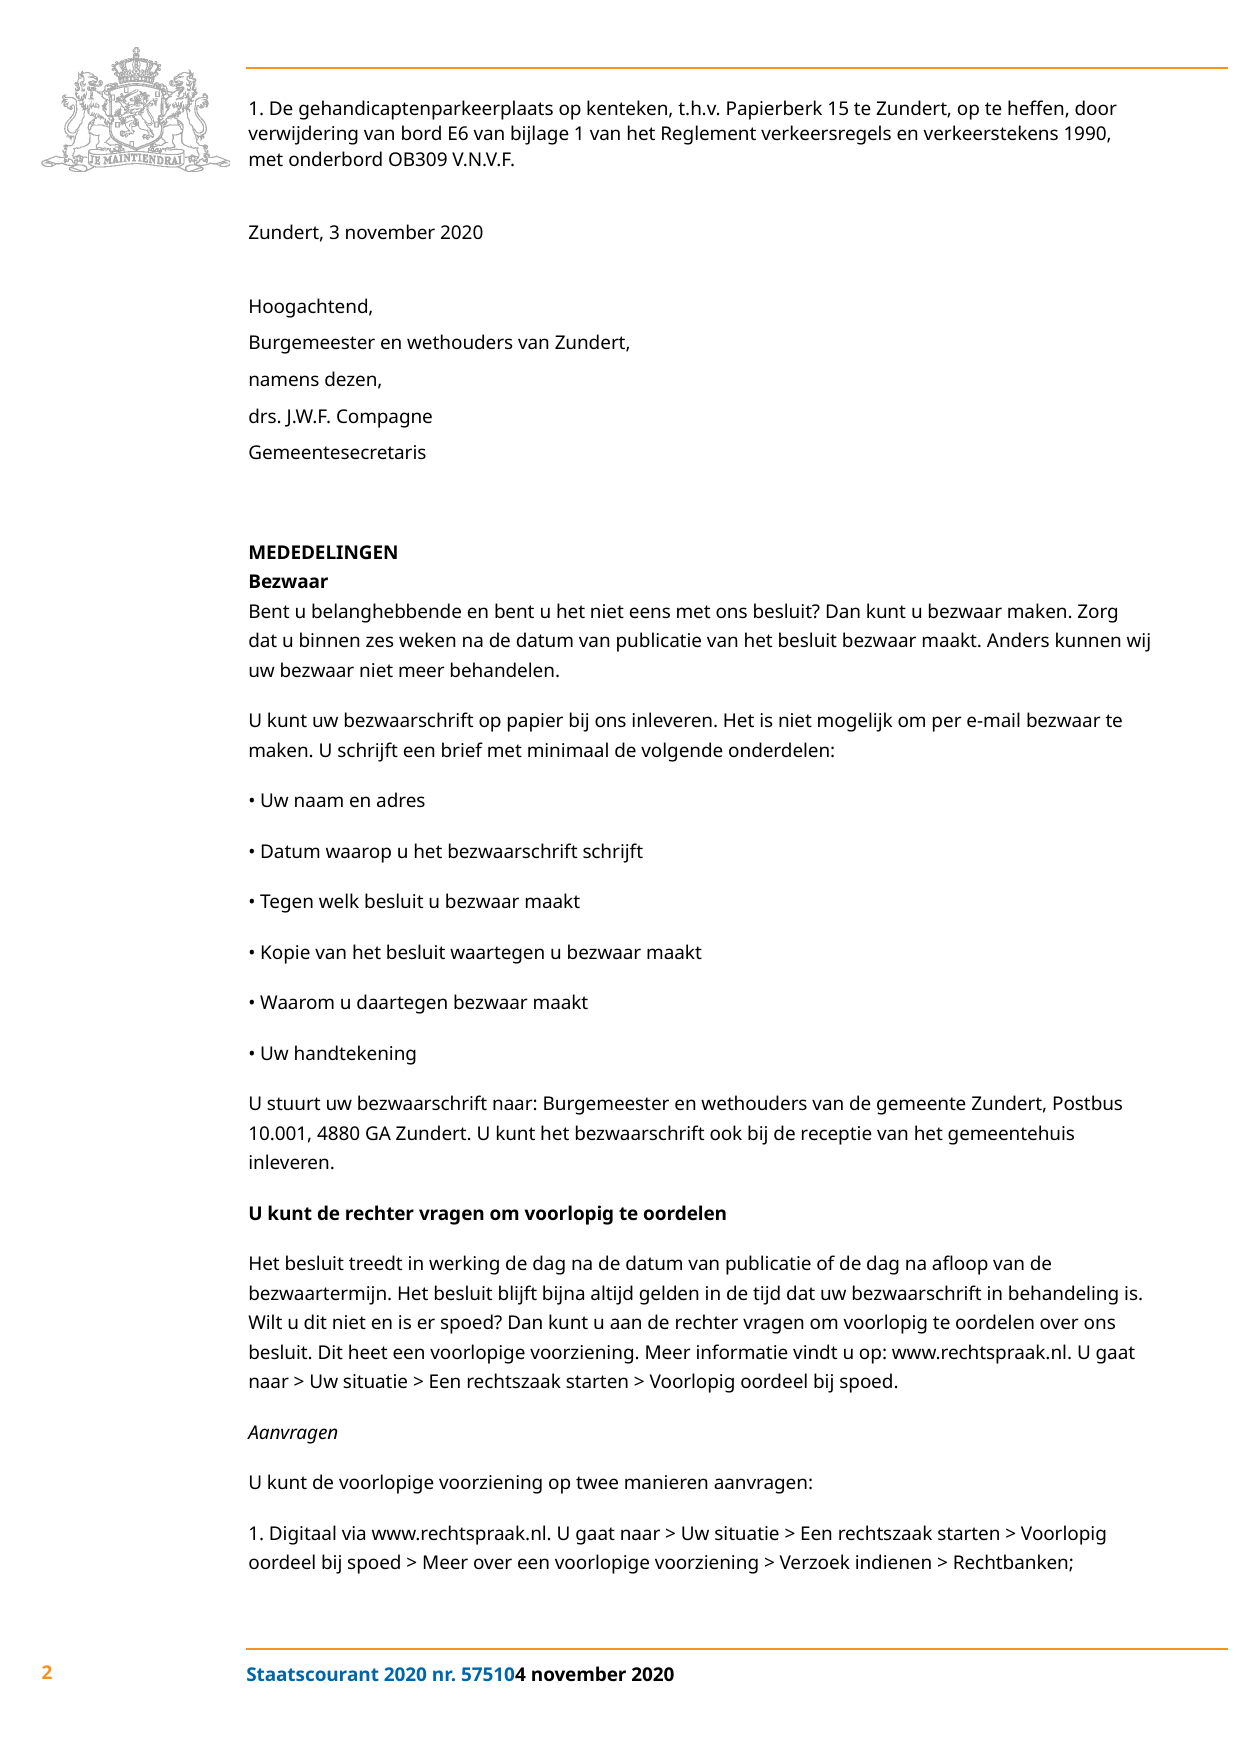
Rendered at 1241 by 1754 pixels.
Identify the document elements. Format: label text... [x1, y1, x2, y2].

text U kunt de rechter vragen om voorlopig te oordelen [248, 1200, 1152, 1226]
text Aanvragen [248, 1419, 1152, 1445]
text Bezwaar [248, 568, 1152, 594]
text • Kopie van het besluit waartegen u bezwaar maakt [248, 939, 1152, 965]
text namens dezen, [248, 366, 1152, 392]
text Bent u belanghebbende en bent u het niet eens met ons besluit? Dan kunt u bezwaar maken. Zorg dat u binnen zes weken na de datum van publicatie van het besluit bezwaar maakt. Anders kunnen wij uw bezwaar niet meer behandelen. [248, 598, 1152, 683]
text Het besluit treedt in werking de dag na de datum van publicatie of de dag na afloop van de bezwaartermijn. Het besluit blijft bijna altijd gelden in de tijd dat uw bezwaarschrift in behandeling is. Wilt u dit niet en is er spoed? Dan kunt u aan de rechter vragen om voorlopig te oordelen over ons besluit. Dit heet een voorlopige voorziening. Meer informatie vindt u op: www.rechtspraak.nl. U gaat naar > Uw situatie > Een rechtszaak starten > Voorlopig oordeel bij spoed. [248, 1250, 1152, 1394]
text • Datum waarop u het bezwaarschrift schrijft [248, 838, 1152, 864]
picture [41, 47, 231, 172]
text U kunt uw bezwaarschrift op papier bij ons inleveren. Het is niet mogelijk om per e-mail bezwaar te maken. U schrijft een brief met minimaal de volgende onderdelen: [248, 708, 1152, 763]
text Zundert, 3 november 2020 [248, 219, 1152, 245]
text Hoogachtend, [248, 293, 1152, 319]
text 1. De gehandicaptenparkeerplaats op kenteken, t.h.v. Papierberk 15 te Zundert, op te heffen, door verwijdering van bord E6 van bijlage 1 van het Reglement verkeersregels en verkeerstekens 1990, met onderbord OB309 V.N.V.F. [248, 95, 1152, 172]
text • Uw handtekening [248, 1040, 1152, 1066]
text MEDEDELINGEN [248, 539, 1152, 565]
text U kunt de voorlopige voorziening op twee manieren aanvragen: [248, 1469, 1152, 1495]
text U stuurt uw bezwaarschrift naar: Burgemeester en wethouders van de gemeente Zundert, Postbus 10.001, 4880 GA Zundert. U kunt het bezwaarschrift ook bij de receptie van het gemeentehuis inleveren. [248, 1090, 1152, 1175]
text • Uw naam en adres [248, 788, 1152, 813]
text drs. J.W.F. Compagne [248, 403, 1152, 429]
text • Tegen welk besluit u bezwaar maakt [248, 888, 1152, 914]
text 1. Digitaal via www.rechtspraak.nl. U gaat naar > Uw situatie > Een rechtszaak starten > Voorlopig oordeel bij spoed > Meer over een voorlopige voorziening > Verzoek indienen > Rechtbanken; [248, 1520, 1152, 1575]
text Gemeentesecretaris [248, 439, 1152, 465]
text Burgemeester en wethouders van Zundert, [248, 329, 1152, 355]
text • Waarom u daartegen bezwaar maakt [248, 989, 1152, 1015]
